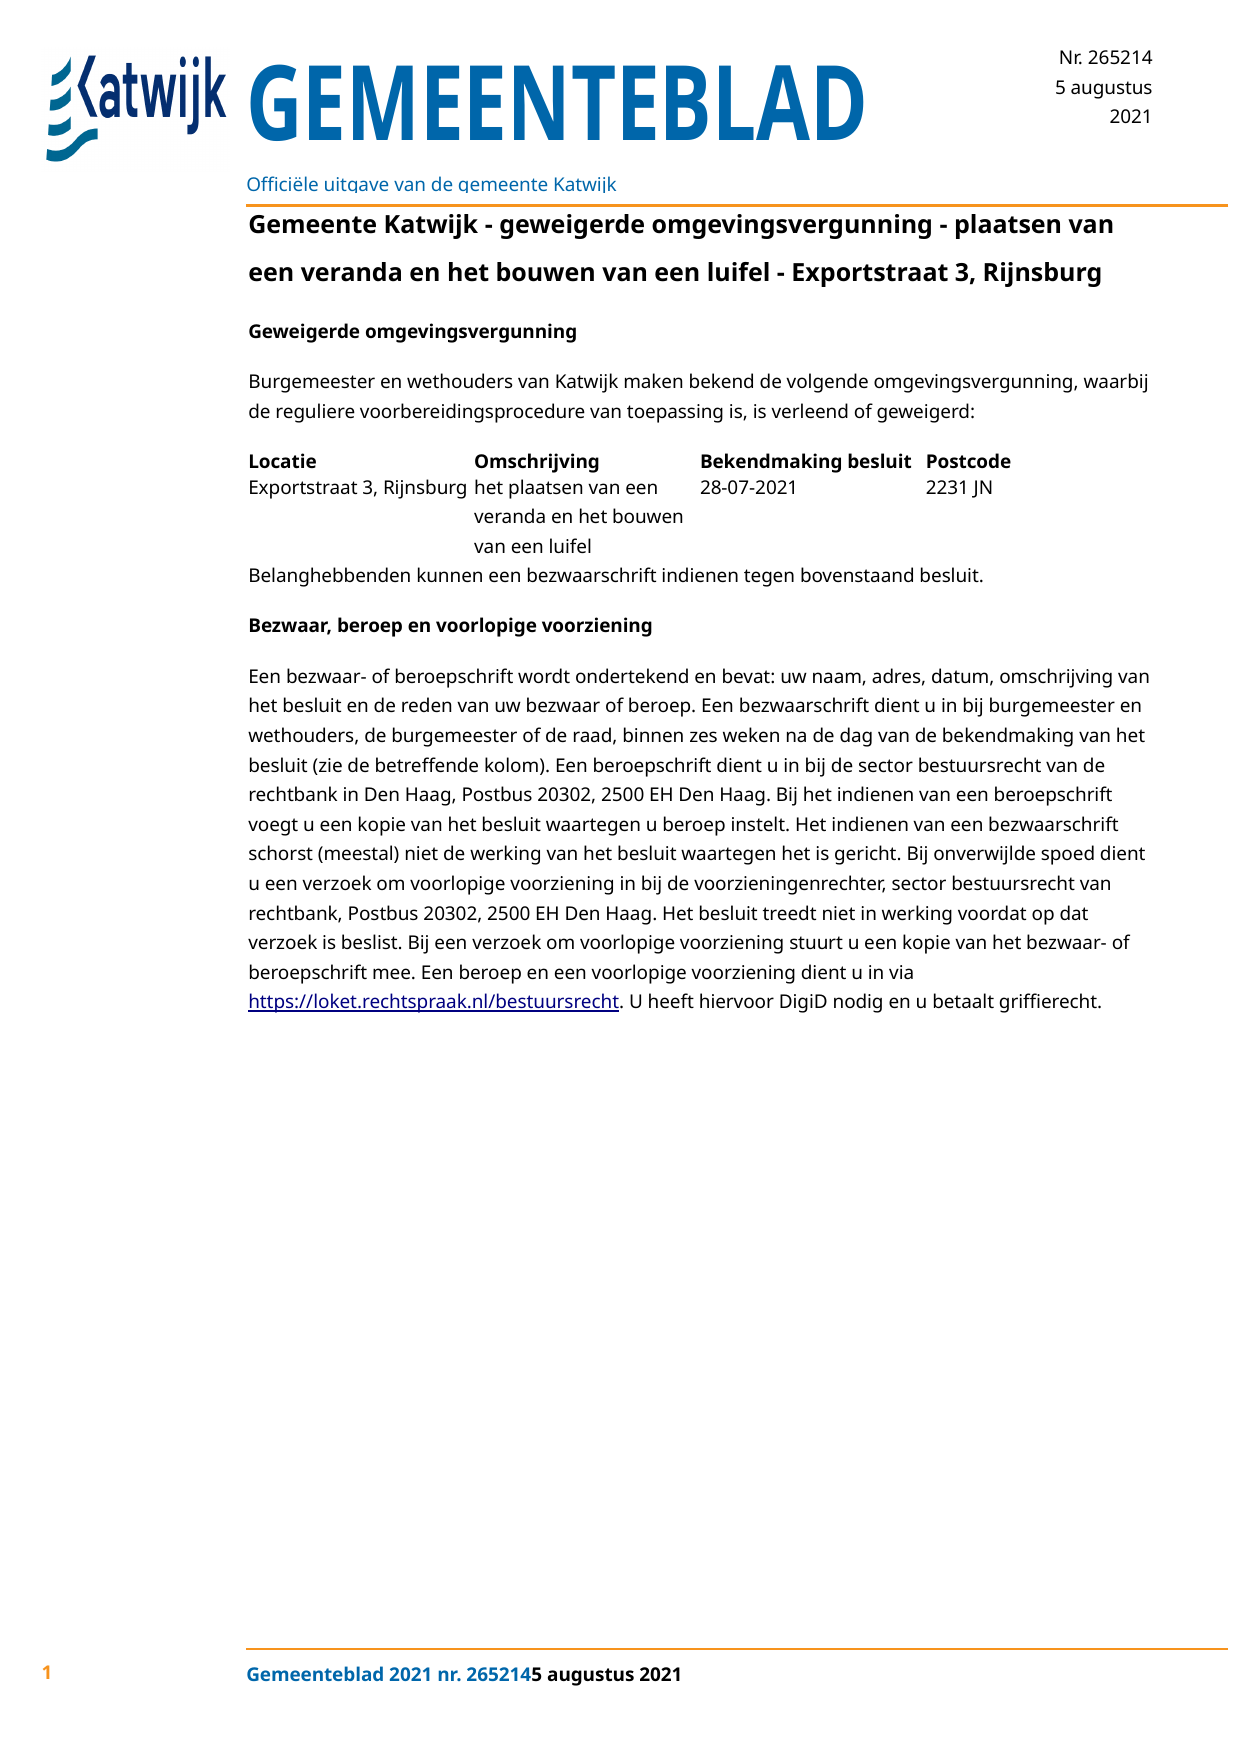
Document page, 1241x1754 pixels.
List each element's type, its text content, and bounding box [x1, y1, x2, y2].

table_header Bekendmaking besluit [700, 449, 926, 474]
text Een bezwaar- of beroepschrift wordt ondertekend en bevat: uw naam, adres, datum, omschrijving van het besluit en de reden van uw bezwaar of beroep. Een bezwaarschrift dient u in bij burgemeester en wethouders, de burgemeester of de raad, binnen zes weken na de dag van de bekendmaking van het besluit (zie de betreffende kolom). Een beroepschrift dient u in bij de sector bestuursrecht van de rechtbank in Den Haag, Postbus 20302, 2500 EH Den Haag. Bij het indienen van een beroepschrift voegt u een kopie van het besluit waartegen u beroep instelt. Het indienen van een bezwaarschrift schorst (meestal) niet de werking van het besluit waartegen het is gericht. Bij onverwijlde spoed dient u een verzoek om voorlopige voorziening in bij de voorzieningenrechter, sector bestuursrecht van rechtbank, Postbus 20302, 2500 EH Den Haag. Het besluit treedt niet in werking voordat op dat verzoek is beslist. Bij een verzoek om voorlopige voorziening stuurt u een kopie van het bezwaar- of beroepschrift mee. Een beroep en een voorlopige voorziening dient u in via https://loket.rechtspraak.nl/bestuursrecht. U heeft hiervoor DigiD nodig en u betaalt griffierecht. [248, 663, 1152, 1014]
table_header Locatie [248, 449, 474, 474]
table_header Omschrijving [474, 449, 700, 474]
text Gemeente Katwijk - geweigerde omgevingsvergunning - plaatsen van een veranda en het bouwen van een luifel - Exportstraat 3, Rijnsburg [248, 207, 1152, 288]
text Bezwaar, beroep en voorlopige voorziening [248, 613, 1152, 638]
table_cell 2231 JN [926, 474, 1152, 559]
text Burgemeester en wethouders van Katwijk maken bekend de volgende omgevingsvergunning, waarbij de reguliere voorbereidingsprocedure van toepassing is, is verleend of geweigerd: [248, 368, 1152, 424]
text Belanghebbenden kunnen een bezwaarschrift indienen tegen bovenstaand besluit. [248, 562, 1152, 588]
table_header Postcode [926, 449, 1152, 474]
picture [41, 47, 231, 172]
table_cell Exportstraat 3, Rijnsburg [248, 474, 474, 559]
table_cell 28-07-2021 [700, 474, 926, 559]
table_cell het plaatsen van een veranda en het bouwen van een luifel [474, 474, 700, 559]
text Geweigerde omgevingsvergunning [248, 318, 1152, 344]
